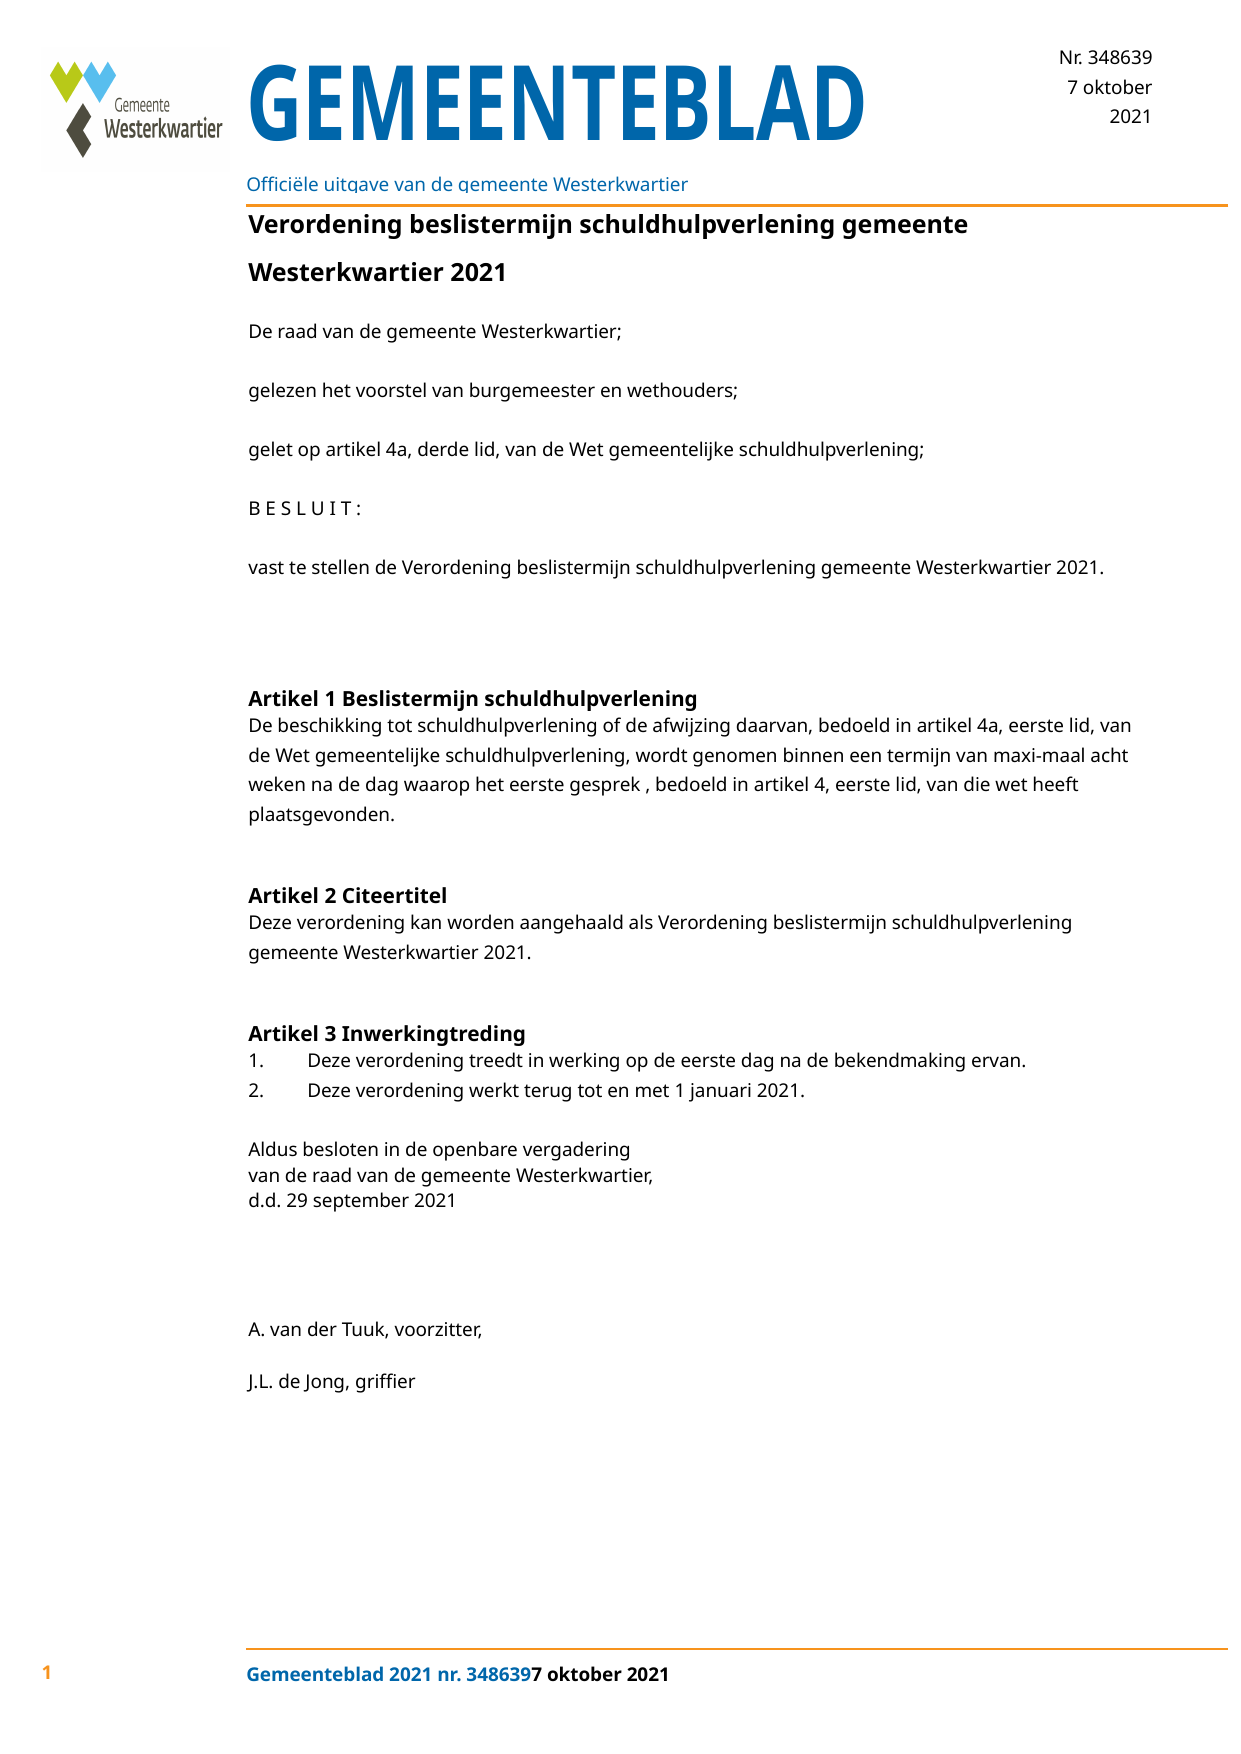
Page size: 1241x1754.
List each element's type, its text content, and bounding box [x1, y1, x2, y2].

text De raad van de gemeente Westerkwartier; [248, 318, 1152, 344]
text d.d. 29 september 2021 [248, 1188, 1152, 1213]
text A. van der Tuuk, voorzitter, [248, 1316, 1152, 1342]
text gelezen het voorstel van burgemeester en wethouders; [248, 377, 1152, 403]
text van de raad van de gemeente Westerkwartier, [248, 1162, 1152, 1188]
list Deze verordening werkt terug tot en met 1 januari 2021. [248, 1077, 1152, 1103]
text Artikel 3 Inwerkingtreding [248, 1019, 1152, 1047]
text J.L. de Jong, griffier [248, 1368, 1152, 1393]
text gelet op artikel 4a, derde lid, van de Wet gemeentelijke schuldhulpverlening; [248, 436, 1152, 462]
text Aldus besloten in de openbare vergadering [248, 1136, 1152, 1162]
text Deze verordening kan worden aangehaald als Verordening beslistermijn schuldhulpverlening gemeente Westerkwartier 2021. [248, 909, 1152, 965]
text Verordening beslistermijn schuldhulpverlening gemeente Westerkwartier 2021 [248, 207, 1152, 288]
list Deze verordening treedt in werking op de eerste dag na de bekendmaking ervan. [248, 1047, 1152, 1073]
text vast te stellen de Verordening beslistermijn schuldhulpverlening gemeente Westerkwartier 2021. [248, 554, 1152, 580]
text Artikel 1 Beslistermijn schuldhulpverlening [248, 684, 1152, 712]
text Artikel 2 Citeertitel [248, 881, 1152, 909]
text De beschikking tot schuldhulpverlening of de afwijzing daarvan, bedoeld in artikel 4a, eerste lid, van de Wet gemeentelijke schuldhulpverlening, wordt genomen binnen een termijn van maxi-maal acht weken na de dag waarop het eerste gesprek , bedoeld in artikel 4, eerste lid, van die wet heeft plaatsgevonden. [248, 712, 1152, 827]
picture [41, 47, 231, 172]
text B E S L U I T : [248, 495, 1152, 521]
